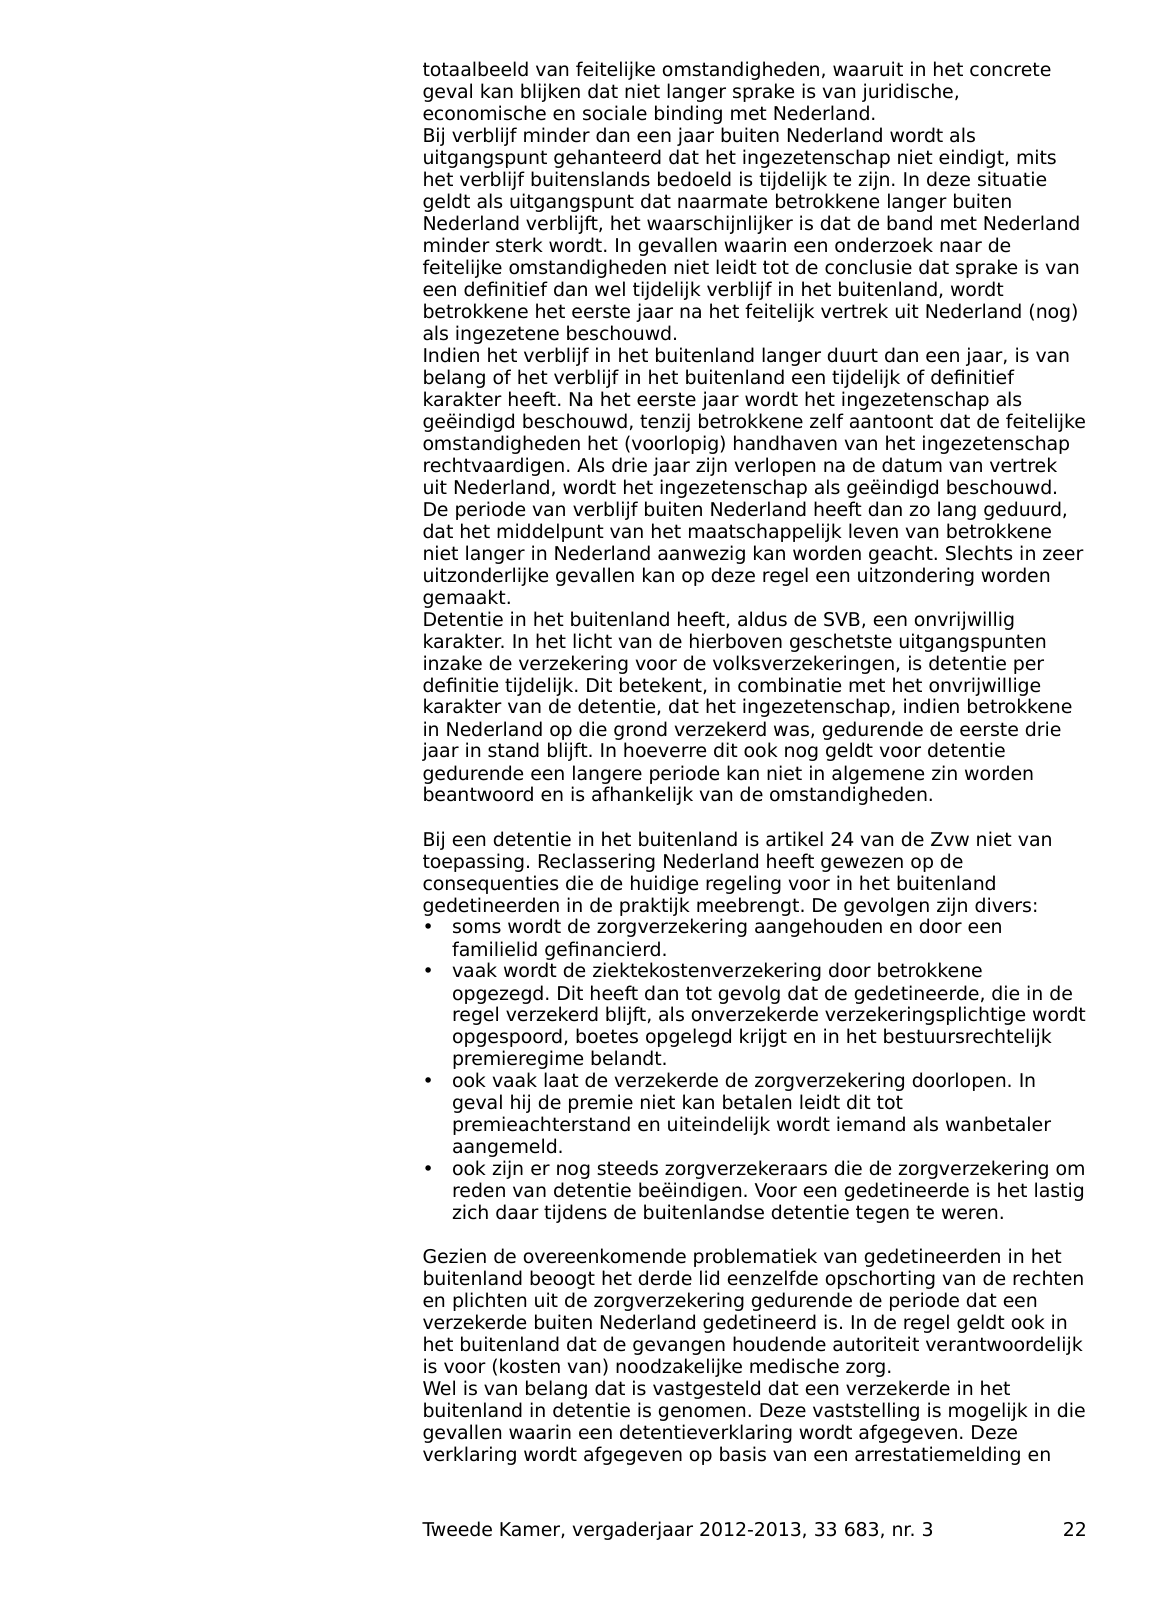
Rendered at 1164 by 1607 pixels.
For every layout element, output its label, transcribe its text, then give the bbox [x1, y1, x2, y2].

text Wel is van belang dat is vastgesteld dat een verzekerde in het buitenland in detentie is genomen. Deze vaststelling is mogelijk in die gevallen waarin een detentieverklaring wordt afgegeven. Deze verklaring wordt afgegeven op basis van een arrestatiemelding en [422, 1378, 1087, 1466]
text Indien het verblijf in het buitenland langer duurt dan een jaar, is van belang of het verblijf in het buitenland een tijdelijk of definitief karakter heeft. Na het eerste jaar wordt het ingezetenschap als geëindigd beschouwd, tenzij betrokkene zelf aantoont dat de feitelijke omstandigheden het (voorlopig) handhaven van het ingezetenschap rechtvaardigen. Als drie jaar zijn verlopen na de datum van vertrek uit Nederland, wordt het ingezetenschap als geëindigd beschouwd. De periode van verblijf buiten Nederland heeft dan zo lang geduurd, dat het middelpunt van het maatschappelijk leven van betrokkene niet langer in Nederland aanwezig kan worden geacht. Slechts in zeer uitzonderlijke gevallen kan op deze regel een uitzondering worden gemaakt. [422, 345, 1087, 608]
text Detentie in het buitenland heeft, aldus de SVB, een onvrijwillig karakter. In het licht van de hierboven geschetste uitgangspunten inzake de verzekering voor de volksverzekeringen, is detentie per definitie tijdelijk. Dit betekent, in combinatie met het onvrijwillige karakter van de detentie, dat het ingezetenschap, indien betrokkene in Nederland op die grond verzekerd was, gedurende de eerste drie jaar in stand blijft. In hoeverre dit ook nog geldt voor detentie gedurende een langere periode kan niet in algemene zin worden beantwoord en is afhankelijk van de omstandigheden. [422, 608, 1087, 806]
text totaalbeeld van feitelijke omstandigheden, waaruit in het concrete geval kan blijken dat niet langer sprake is van juridische, economische en sociale binding met Nederland. [422, 59, 1087, 125]
text Gezien de overeenkomende problematiek van gedetineerden in het buitenland beoogt het derde lid eenzelfde opschorting van de rechten en plichten uit de zorgverzekering gedurende de periode dat een verzekerde buiten Nederland gedetineerd is. In de regel geldt ook in het buitenland dat de gevangen houdende autoriteit verantwoordelijk is voor (kosten van) noodzakelijke medische zorg. [422, 1246, 1087, 1378]
text Bij verblijf minder dan een jaar buiten Nederland wordt als uitgangspunt gehanteerd dat het ingezetenschap niet eindigt, mits het verblijf buitenslands bedoeld is tijdelijk te zijn. In deze situatie geldt als uitgangspunt dat naarmate betrokkene langer buiten Nederland verblijft, het waarschijnlijker is dat de band met Nederland minder sterk wordt. In gevallen waarin een onderzoek naar de feitelijke omstandigheden niet leidt tot de conclusie dat sprake is van een definitief dan wel tijdelijk verblijf in het buitenland, wordt betrokkene het eerste jaar na het feitelijk vertrek uit Nederland (nog) als ingezetene beschouwd. [422, 125, 1087, 345]
text • ook vaak laat de verzekerde de zorgverzekering doorlopen. In geval hij de premie niet kan betalen leidt dit tot premieachterstand en uiteindelijk wordt iemand als wanbetaler aangemeld. [422, 1070, 1087, 1158]
text Bij een detentie in het buitenland is artikel 24 van de Zvw niet van toepassing. Reclassering Nederland heeft gewezen op de consequenties die de huidige regeling voor in het buitenland gedetineerden in de praktijk meebrengt. De gevolgen zijn divers: [422, 828, 1087, 916]
text • soms wordt de zorgverzekering aangehouden en door een familielid gefinancierd. [422, 916, 1087, 960]
text • vaak wordt de ziektekostenverzekering door betrokkene opgezegd. Dit heeft dan tot gevolg dat de gedetineerde, die in de regel verzekerd blijft, als onverzekerde verzekeringsplichtige wordt opgespoord, boetes opgelegd krijgt en in het bestuursrechtelijk premieregime belandt. [422, 960, 1087, 1070]
text • ook zijn er nog steeds zorgverzekeraars die de zorgverzekering om reden van detentie beëindigen. Voor een gedetineerde is het lastig zich daar tijdens de buitenlandse detentie tegen te weren. [422, 1158, 1087, 1224]
